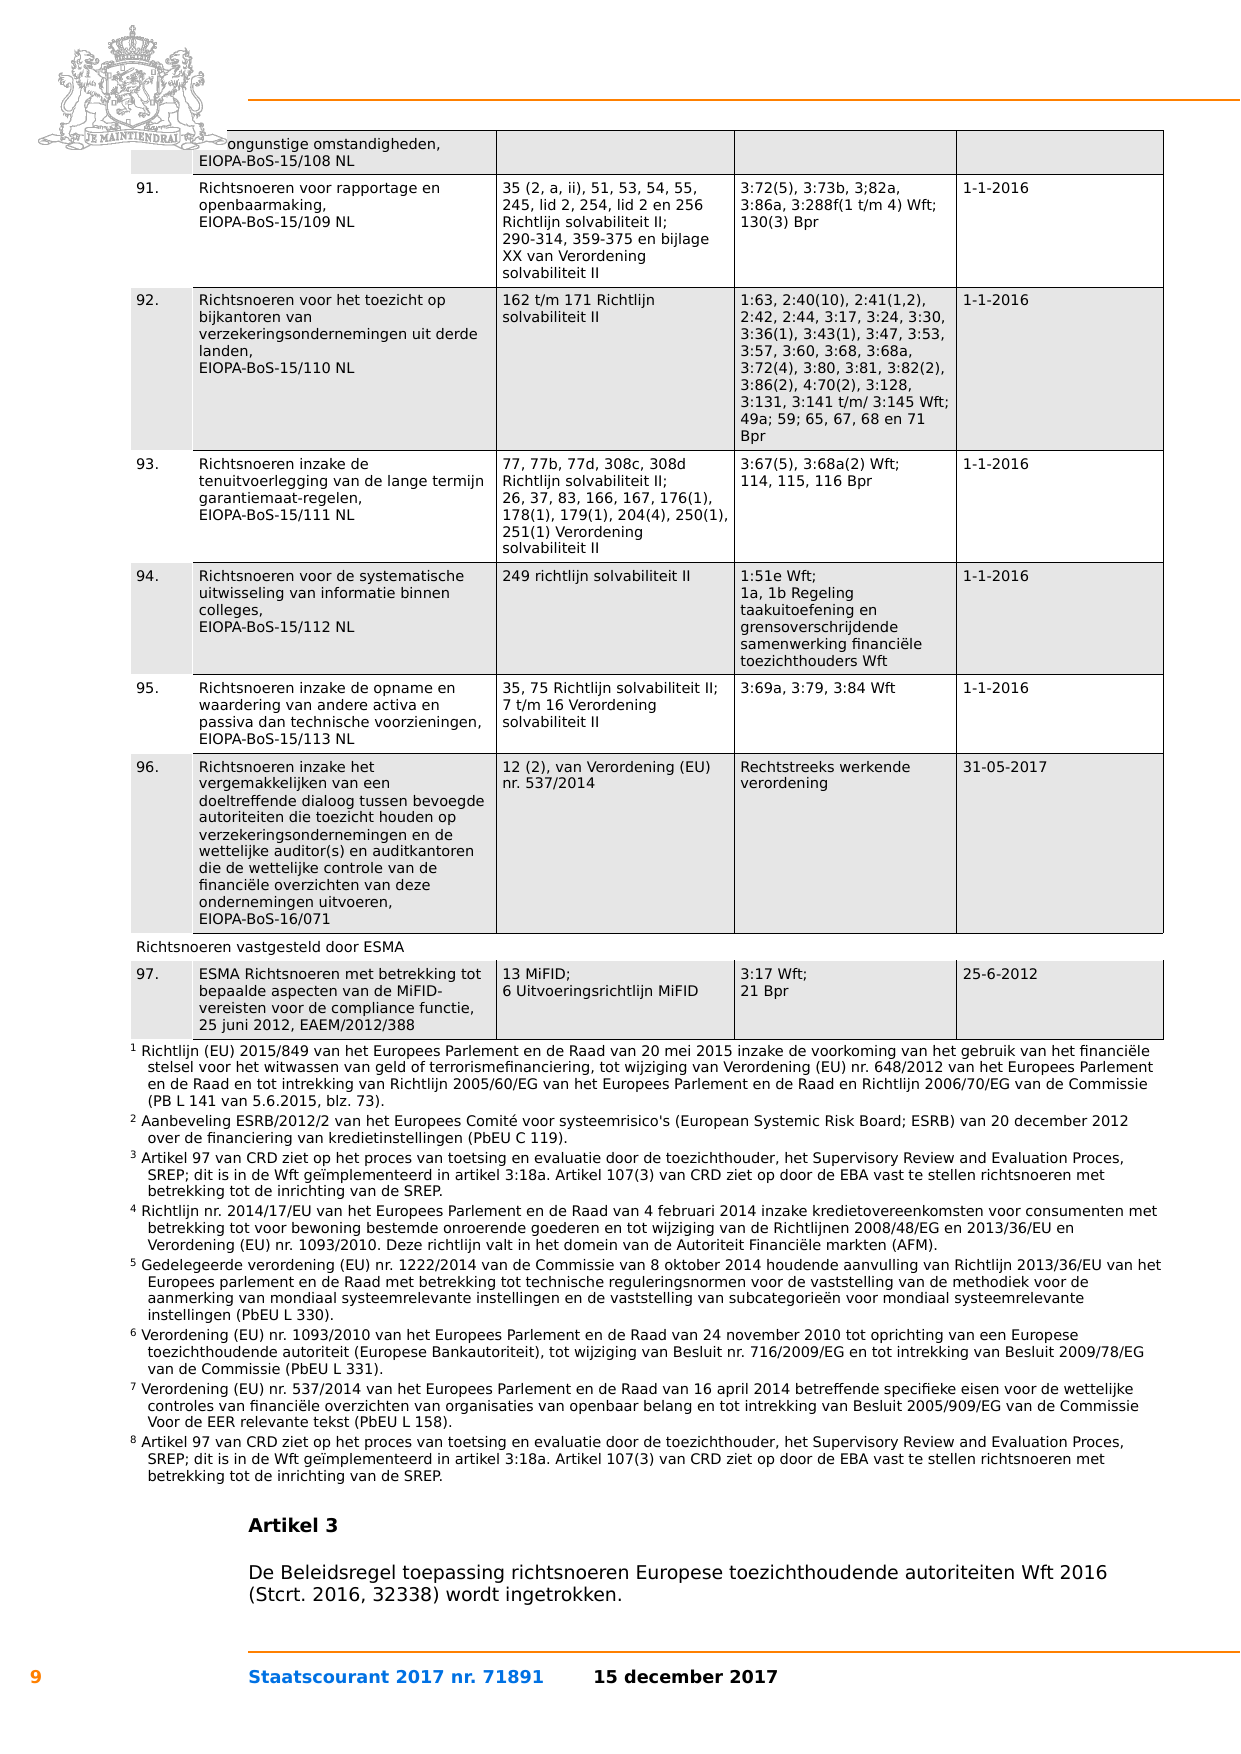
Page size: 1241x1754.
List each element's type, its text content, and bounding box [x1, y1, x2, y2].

table_cell 3:69a, 3:79, 3:84 Wft [735, 675, 956, 753]
table_cell 3:17 Wft; 21 Bpr [735, 961, 956, 1039]
table_cell 97. [131, 961, 192, 1039]
table_cell [131, 150, 192, 174]
table_cell 12 (2), van Verordening (EU) nr. 537/2014 [497, 754, 734, 933]
table_cell 249 richtlijn solvabiliteit II [497, 563, 734, 674]
table_cell [957, 131, 1163, 174]
table_cell 25-6-2012 [957, 961, 1163, 1039]
table_cell ESMA Richtsnoeren met betrekking tot bepaalde aspecten van de MiFID-vereisten voor de compliance functie, 25 juni 2012, EAEM/2012/388 [193, 961, 496, 1039]
table_cell 1-1-2016 [957, 288, 1163, 450]
table_cell 95. [131, 675, 192, 753]
table_cell 3:72(5), 3:73b, 3;82a, 3:86a, 3:288f(1 t/m 4) Wft; 130(3) Bpr [735, 175, 956, 287]
table_cell [497, 131, 734, 174]
table_cell 3:67(5), 3:68a(2) Wft; 114, 115, 116 Bpr [735, 451, 956, 562]
table_cell Richtsnoeren inzake de tenuitvoerlegging van de lange termijn garantiemaat-regelen, EIOPA-BoS-15/111 NL [193, 451, 496, 562]
table_cell 1-1-2016 [957, 175, 1163, 287]
table_cell 35 (2, a, ii), 51, 53, 54, 55, 245, lid 2, 254, lid 2 en 256 Richtlijn solvabiliteit II; 290-314, 359-375 en bijlage XX van Verordening solvabiliteit II [497, 175, 734, 287]
table_cell 1-1-2016 [957, 563, 1163, 674]
table_cell Richtsnoeren inzake de opname en waardering van andere activa en passiva dan technische voorzieningen, EIOPA-BoS-15/113 NL [193, 675, 496, 753]
table_cell 93. [131, 451, 192, 562]
table_cell 92. [131, 288, 192, 450]
text De Beleidsregel toepassing richtsnoeren Europese toezichthoudende autoriteiten Wft 2016 (Stcrt. 2016, 32338) wordt ingetrokken. [248, 1562, 1163, 1606]
table_cell 91. [131, 175, 192, 287]
table_cell 162 t/m 171 Richtlijn solvabiliteit II [497, 288, 734, 450]
table_cell 35, 75 Richtlijn solvabiliteit II; 7 t/m 16 Verordening solvabiliteit II [497, 675, 734, 753]
table_cell 13 MiFID; 6 Uitvoeringsrichtlijn MiFID [497, 961, 734, 1039]
subtitle Artikel 3 [248, 1515, 1163, 1537]
table_cell Rechtstreeks werkende verordening [735, 754, 956, 933]
table_cell Richtsnoeren voor rapportage en openbaarmaking, EIOPA-BoS-15/109 NL [193, 175, 496, 287]
table_cell 96. [131, 754, 192, 933]
picture [38, 25, 227, 150]
table_cell 31-05-2017 [957, 754, 1163, 933]
table_cell ongunstige omstandigheden, EIOPA-BoS-15/108 NL [193, 131, 496, 174]
table_cell Richtsnoeren voor het toezicht op bijkantoren van verzekeringsondernemingen uit derde landen, EIOPA-BoS-15/110 NL [193, 288, 496, 450]
table_cell Richtsnoeren vastgesteld door ESMA [131, 934, 1163, 960]
table_cell [735, 131, 956, 174]
table_cell 1:51e Wft; 1a, 1b Regeling taakuitoefening en grensoverschrijdende samenwerking financiële toezichthouders Wft [735, 563, 956, 674]
table_cell 1 Richtlijn (EU) 2015/849 van het Europees Parlement en de Raad van 20 mei 2015 inzake de voorkoming van het gebruik van het financiële stelsel voor het witwassen van geld of terrorismefinanciering, tot wijziging van Verordening (EU) nr. 648/2012 van het Europees Parlement en de Raad en tot intrekking van Richtlijn 2005/60/EG van het Europees Parlement en de Raad en Richtlijn 2006/70/EG van de Commissie (PB L 141 van 5.6.2015, blz. 73). 2 Aanbeveling ESRB/2012/2 van het Europees Comité voor systeemrisico's (European Systemic Risk Board; ESRB) van 20 december 2012 over de financiering van kredietinstellingen (PbEU C 119). 3 Artikel 97 van CRD ziet op het proces van toetsing en evaluatie door de toezichthouder, het Supervisory Review and Evaluation Proces, SREP; dit is in de Wft geïmplementeerd in artikel 3:18a. Artikel 107(3) van CRD ziet op door de EBA vast te stellen richtsnoeren met betrekking tot de inrichting van de SREP. 4 Richtlijn nr. 2014/17/EU van het Europees Parlement en de Raad van 4 februari 2014 inzake kredietovereenkomsten voor consumenten met betrekking tot voor bewoning bestemde onroerende goederen en tot wijziging van de Richtlijnen 2008/48/EG en 2013/36/EU en Verordening (EU) nr. 1093/2010. Deze richtlijn valt in het domein van de Autoriteit Financiële markten (AFM). 5 Gedelegeerde verordening (EU) nr. 1222/2014 van de Commissie van 8 oktober 2014 houdende aanvulling van Richtlijn 2013/36/EU van het Europees parlement en de Raad met betrekking tot technische reguleringsnormen voor de vaststelling van de methodiek voor de aanmerking van mondiaal systeemrelevante instellingen en de vaststelling van subcategorieën voor mondiaal systeemrelevante instellingen (PbEU L 330). 6 Verordening (EU) nr. 1093/2010 van het Europees Parlement en de Raad van 24 november 2010 tot oprichting van een Europese toezichthoudende autoriteit (Europese Bankautoriteit), tot wijziging van Besluit nr. 716/2009/EG en tot intrekking van Besluit 2009/78/EG van de Commissie (PbEU L 331). 7 Verordening (EU) nr. 537/2014 van het Europees Parlement en de Raad van 16 april 2014 betreffende specifieke eisen voor de wettelijke controles van financiële overzichten van organisaties van openbaar belang en tot intrekking van Besluit 2005/909/EG van de Commissie Voor de EER relevante tekst (PbEU L 158). 8 Artikel 97 van CRD ziet op het proces van toetsing en evaluatie door de toezichthouder, het Supervisory Review and Evaluation Proces, SREP; dit is in de Wft geïmplementeerd in artikel 3:18a. Artikel 107(3) van CRD ziet op door de EBA vast te stellen richtsnoeren met betrekking tot de inrichting van de SREP. [130, 1040, 1163, 1485]
table_cell 1-1-2016 [957, 451, 1163, 562]
table_cell 1-1-2016 [957, 675, 1163, 753]
table_cell 1:63, 2:40(10), 2:41(1,2), 2:42, 2:44, 3:17, 3:24, 3:30, 3:36(1), 3:43(1), 3:47, 3:53, 3:57, 3:60, 3:68, 3:68a, 3:72(4), 3:80, 3:81, 3:82(2), 3:86(2), 4:70(2), 3:128, 3:131, 3:141 t/m/ 3:145 Wft; 49a; 59; 65, 67, 68 en 71 Bpr [735, 288, 956, 450]
table_cell 94. [131, 563, 192, 674]
table_cell 77, 77b, 77d, 308c, 308d Richtlijn solvabiliteit II; 26, 37, 83, 166, 167, 176(1), 178(1), 179(1), 204(4), 250(1), 251(1) Verordening solvabiliteit II [497, 451, 734, 562]
table_cell Richtsnoeren voor de systematische uitwisseling van informatie binnen colleges, EIOPA-BoS-15/112 NL [193, 563, 496, 674]
table_cell Richtsnoeren inzake het vergemakkelijken van een doeltreffende dialoog tussen bevoegde autoriteiten die toezicht houden op verzekeringsondernemingen en de wettelijke auditor(s) en auditkantoren die de wettelijke controle van de financiële overzichten van deze ondernemingen uitvoeren, EIOPA-BoS-16/071 [193, 754, 496, 933]
